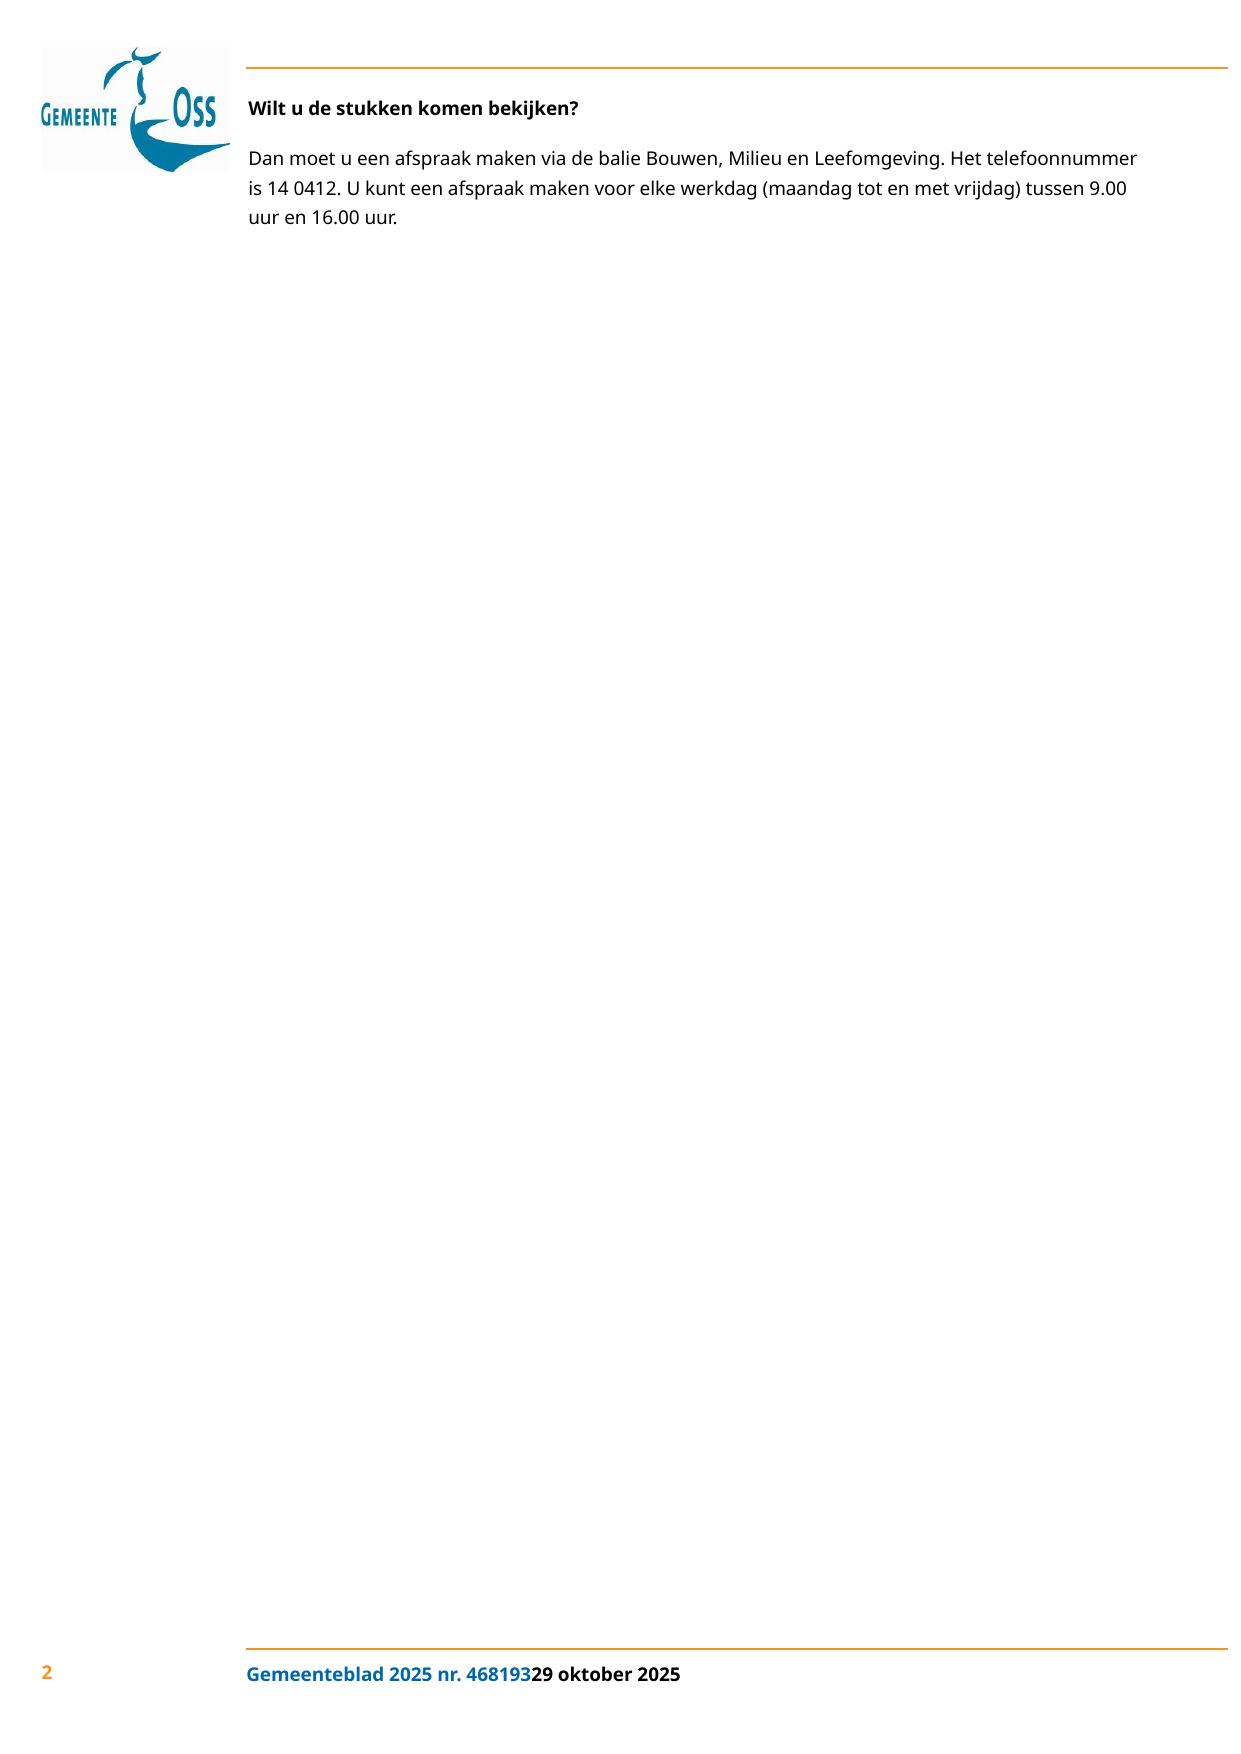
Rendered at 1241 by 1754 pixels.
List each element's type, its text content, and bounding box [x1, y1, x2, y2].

picture [41, 47, 231, 172]
text Wilt u de stukken komen bekijken? [248, 95, 1152, 121]
text Dan moet u een afspraak maken via de balie Bouwen, Milieu en Leefomgeving. Het telefoonnummer is 14 0412. U kunt een afspraak maken voor elke werkdag (maandag tot en met vrijdag) tussen 9.00 uur en 16.00 uur. [248, 145, 1152, 230]
